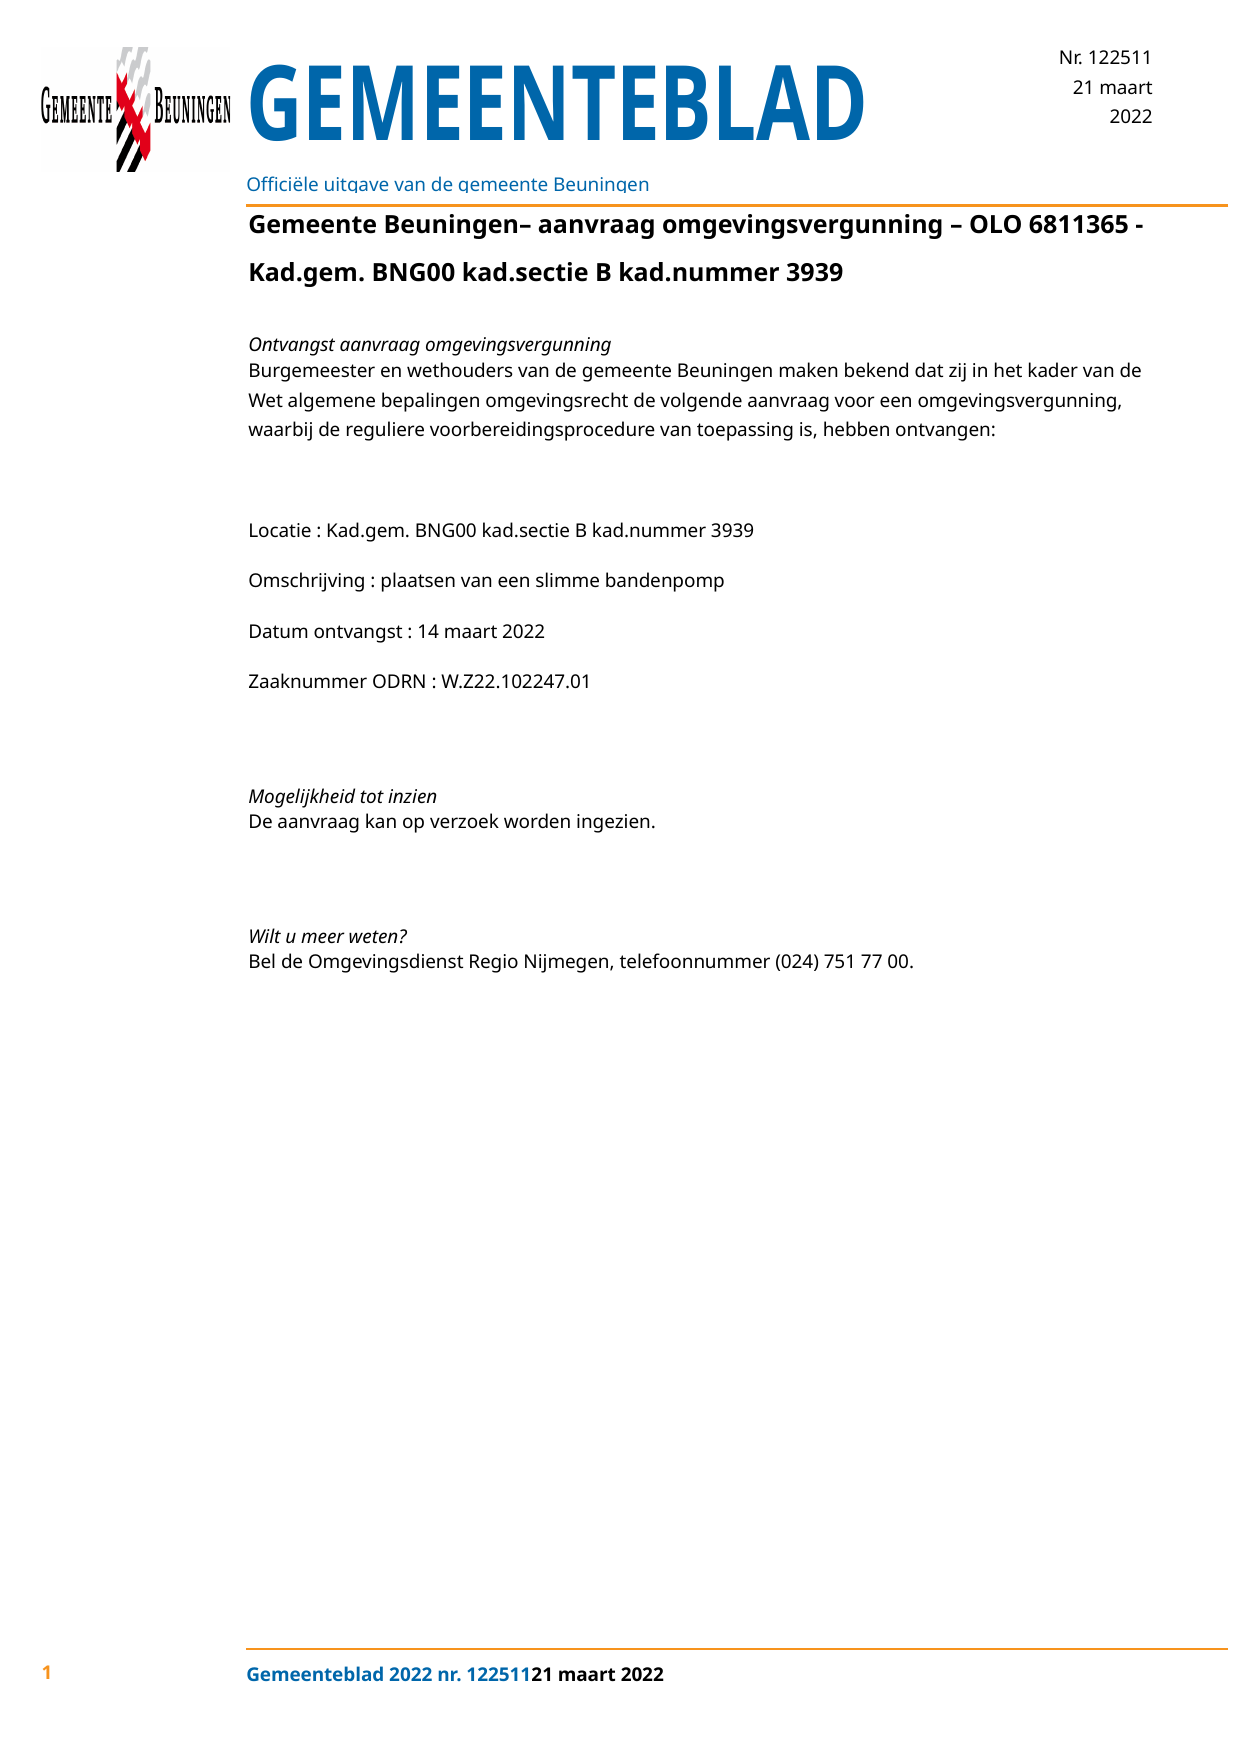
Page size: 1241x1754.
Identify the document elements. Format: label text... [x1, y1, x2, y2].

text Gemeente Beuningen– aanvraag omgevingsvergunning – OLO 6811365 - Kad.gem. BNG00 kad.sectie B kad.nummer 3939 [248, 207, 1152, 288]
text Ontvangst aanvraag omgevingsvergunning [248, 331, 1152, 357]
text Omschrijving : plaatsen van een slimme bandenpomp [248, 568, 1152, 593]
text Locatie : Kad.gem. BNG00 kad.sectie B kad.nummer 3939 [248, 517, 1152, 543]
picture [41, 47, 231, 172]
text Datum ontvangst : 14 maart 2022 [248, 618, 1152, 644]
text Bel de Omgevingsdienst Regio Nijmegen, telefoonnummer (024) 751 77 00. [248, 949, 1152, 974]
text De aanvraag kan op verzoek worden ingezien. [248, 808, 1152, 834]
text Wilt u meer weten? [248, 923, 1152, 949]
text Burgemeester en wethouders van de gemeente Beuningen maken bekend dat zij in het kader van de Wet algemene bepalingen omgevingsrecht de volgende aanvraag voor een omgevingsvergunning, waarbij de reguliere voorbereidingsprocedure van toepassing is, hebben ontvangen: [248, 357, 1152, 442]
text Zaaknummer ODRN : W.Z22.102247.01 [248, 668, 1152, 694]
text Mogelijkheid tot inzien [248, 783, 1152, 808]
